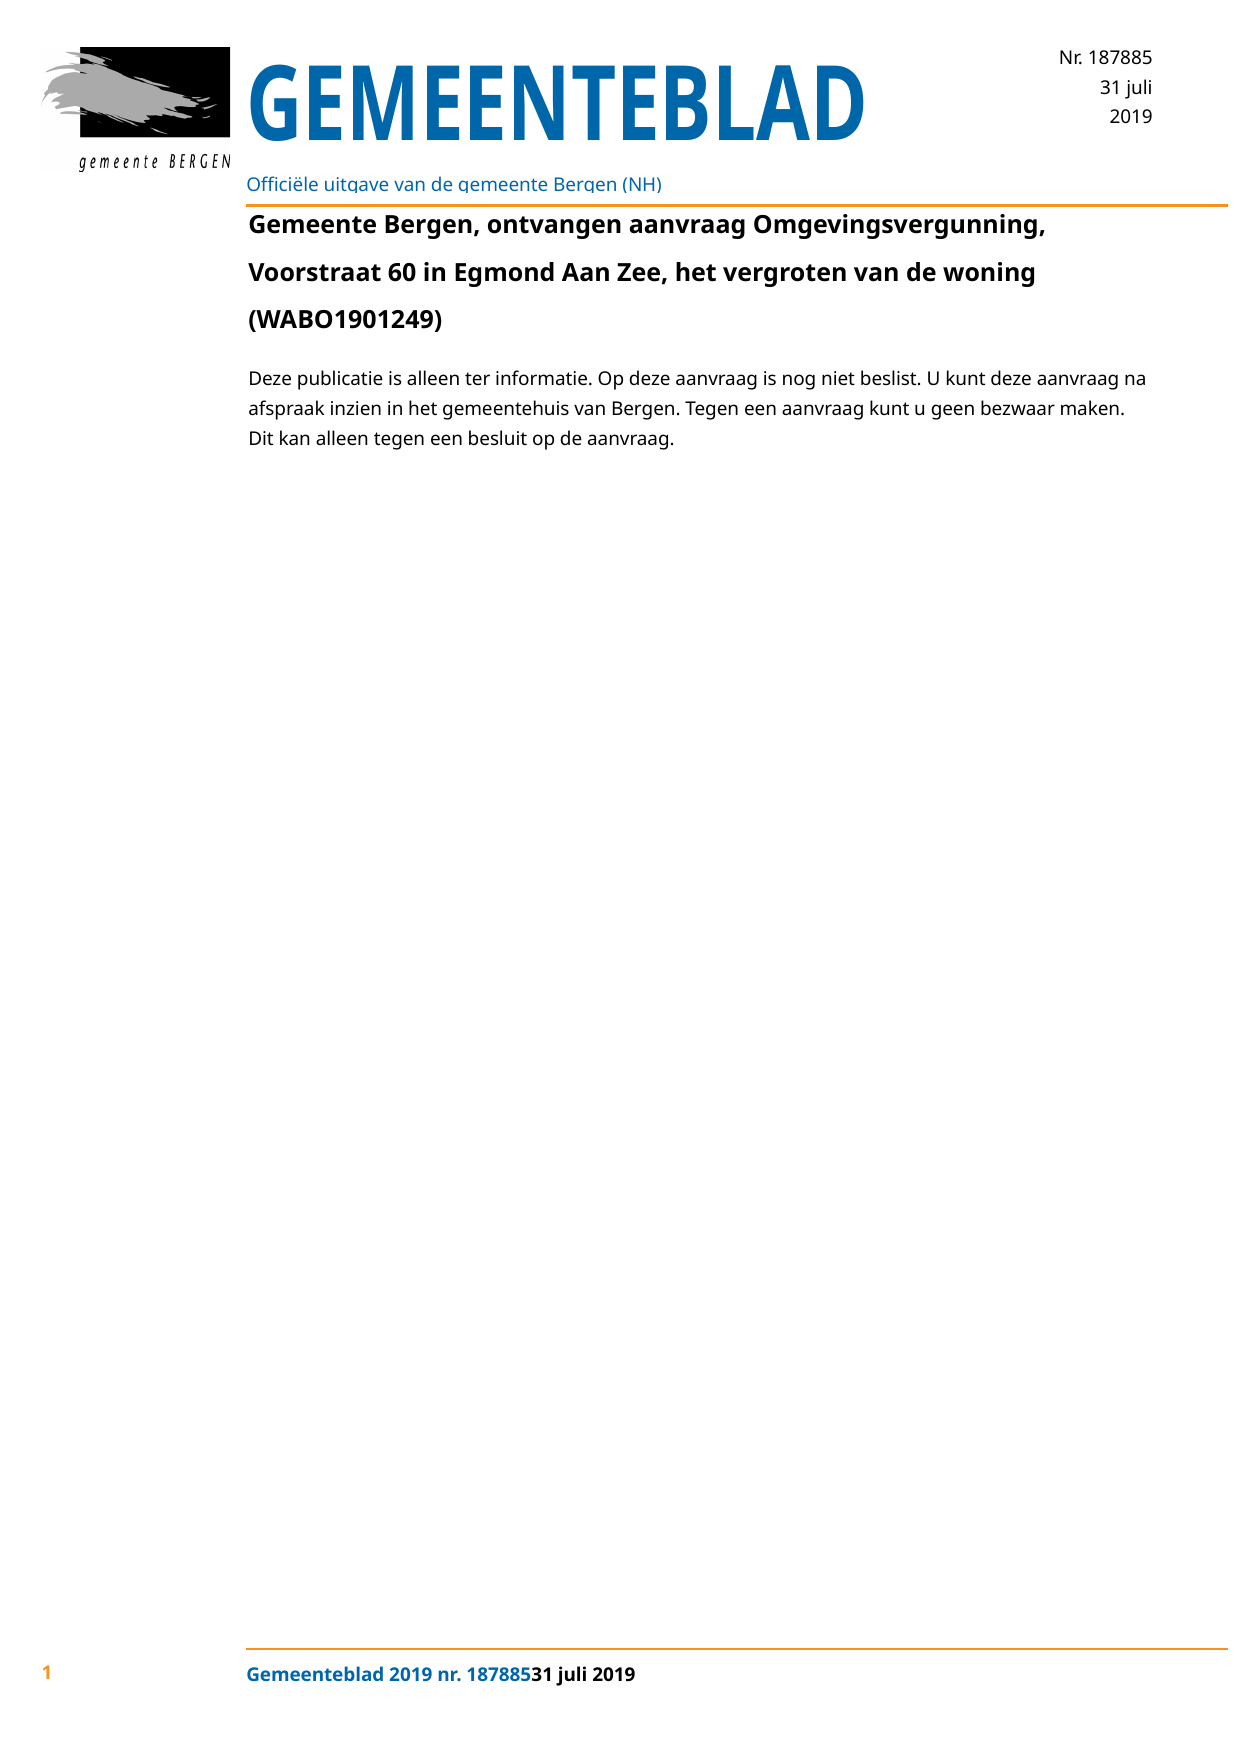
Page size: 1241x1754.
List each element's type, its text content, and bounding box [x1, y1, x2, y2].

picture [41, 47, 231, 172]
text Deze publicatie is alleen ter informatie. Op deze aanvraag is nog niet beslist. U kunt deze aanvraag na afspraak inzien in het gemeentehuis van Bergen. Tegen een aanvraag kunt u geen bezwaar maken. Dit kan alleen tegen een besluit op de aanvraag. [248, 366, 1152, 450]
text Gemeente Bergen, ontvangen aanvraag Omgevingsvergunning, Voorstraat 60 in Egmond Aan Zee, het vergroten van de woning (WABO1901249) [248, 207, 1152, 336]
